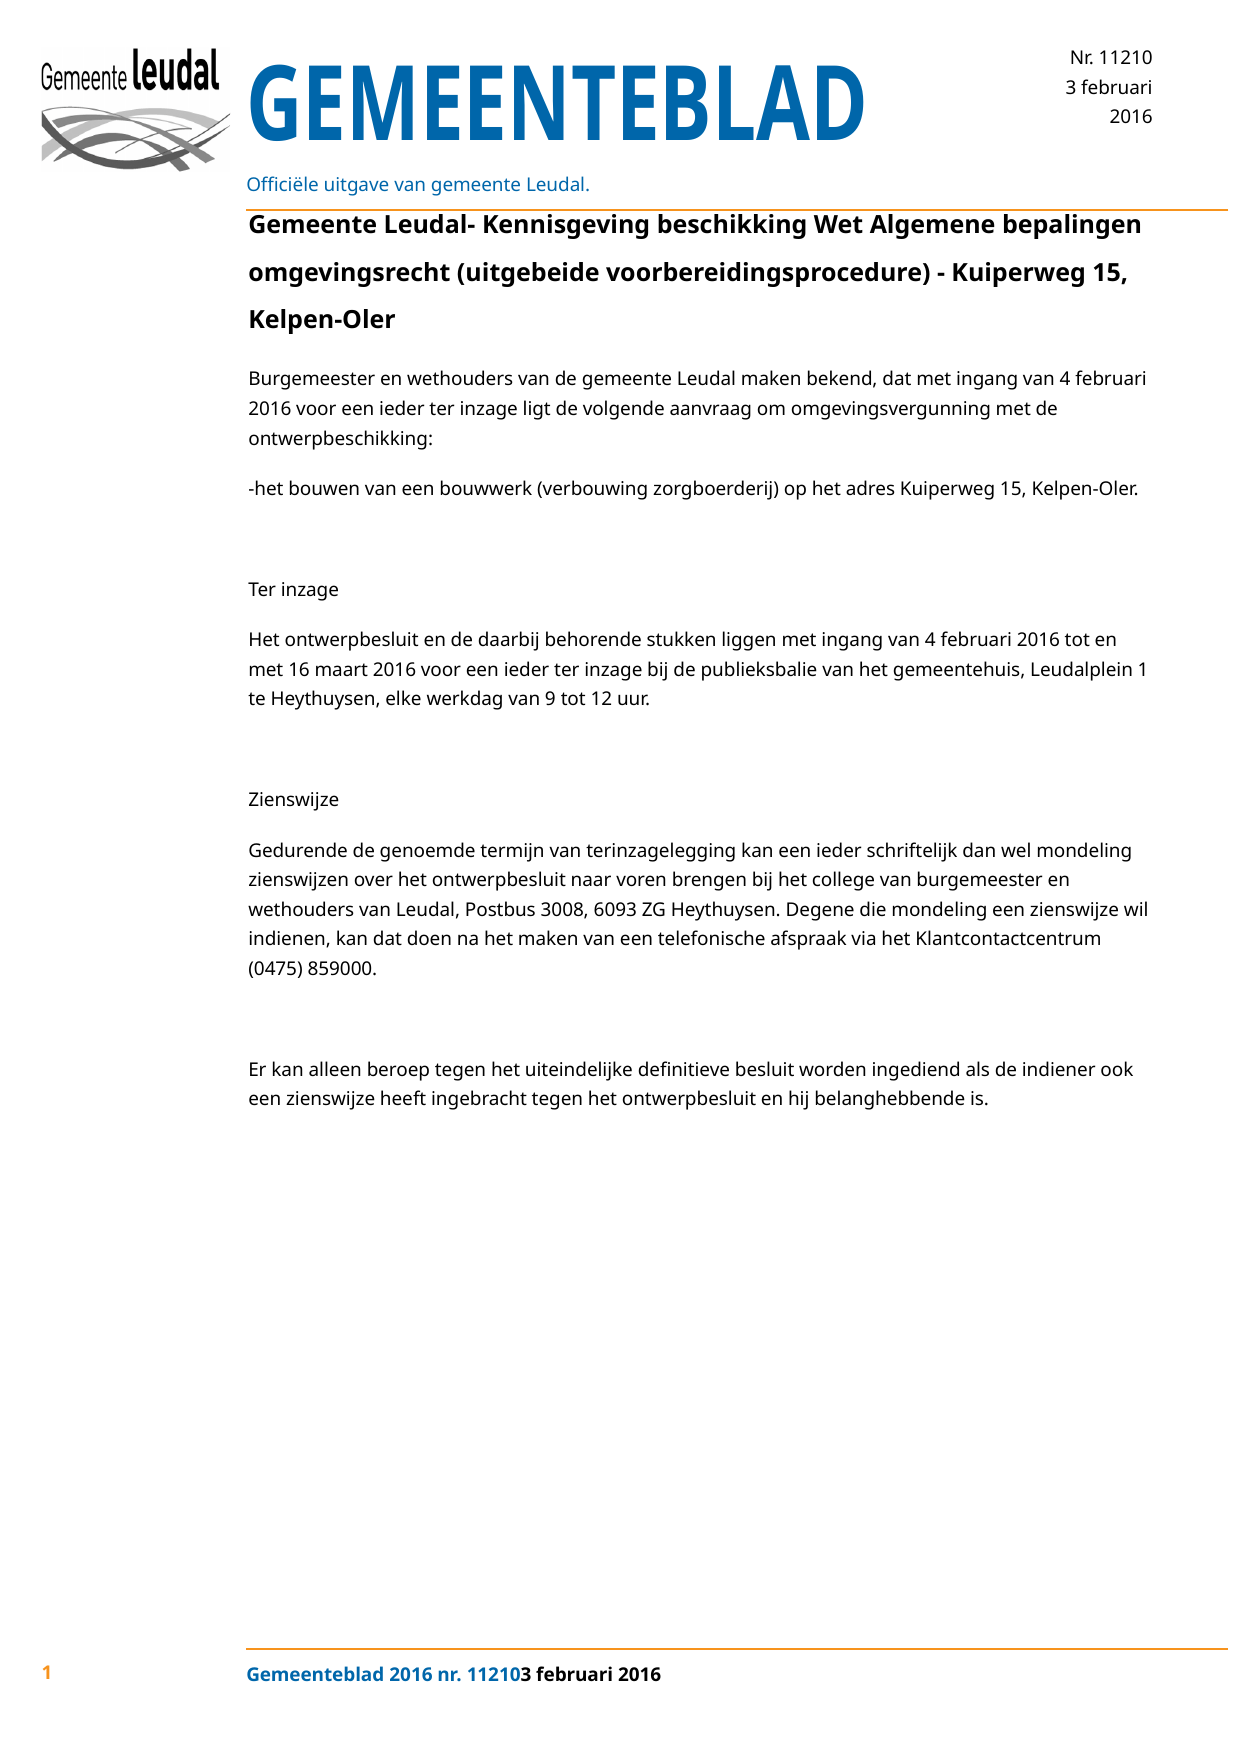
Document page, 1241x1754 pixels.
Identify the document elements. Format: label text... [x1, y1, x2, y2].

text Het ontwerpbesluit en de daarbij behorende stukken liggen met ingang van 4 februari 2016 tot en met 16 maart 2016 voor een ieder ter inzage bij de publieksbalie van het gemeentehuis, Leudalplein 1 te Heythuysen, elke werkdag van 9 tot 12 uur. [248, 626, 1152, 711]
text Burgemeester en wethouders van de gemeente Leudal maken bekend, dat met ingang van 4 februari 2016 voor een ieder ter inzage ligt de volgende aanvraag om omgevingsvergunning met de ontwerpbeschikking: [248, 366, 1152, 450]
text Ter inzage [248, 576, 1152, 602]
text Gemeente Leudal- Kennisgeving beschikking Wet Algemene bepalingen omgevingsrecht (uitgebeide voorbereidingsprocedure) - Kuiperweg 15, Kelpen-Oler [248, 211, 1152, 336]
text -het bouwen van een bouwwerk (verbouwing zorgboerderij) op het adres Kuiperweg 15, Kelpen-Oler. [248, 475, 1152, 501]
picture [41, 47, 231, 172]
text Er kan alleen beroep tegen het uiteindelijke definitieve besluit worden ingediend als de indiener ook een zienswijze heeft ingebracht tegen het ontwerpbesluit en hij belanghebbende is. [248, 1056, 1152, 1111]
text Zienswijze [248, 786, 1152, 812]
text Gedurende de genoemde termijn van terinzagelegging kan een ieder schriftelijk dan wel mondeling zienswijzen over het ontwerpbesluit naar voren brengen bij het college van burgemeester en wethouders van Leudal, Postbus 3008, 6093 ZG Heythuysen. Degene die mondeling een zienswijze wil indienen, kan dat doen na het maken van een telefonische afspraak via het Klantcontactcentrum (0475) 859000. [248, 837, 1152, 981]
